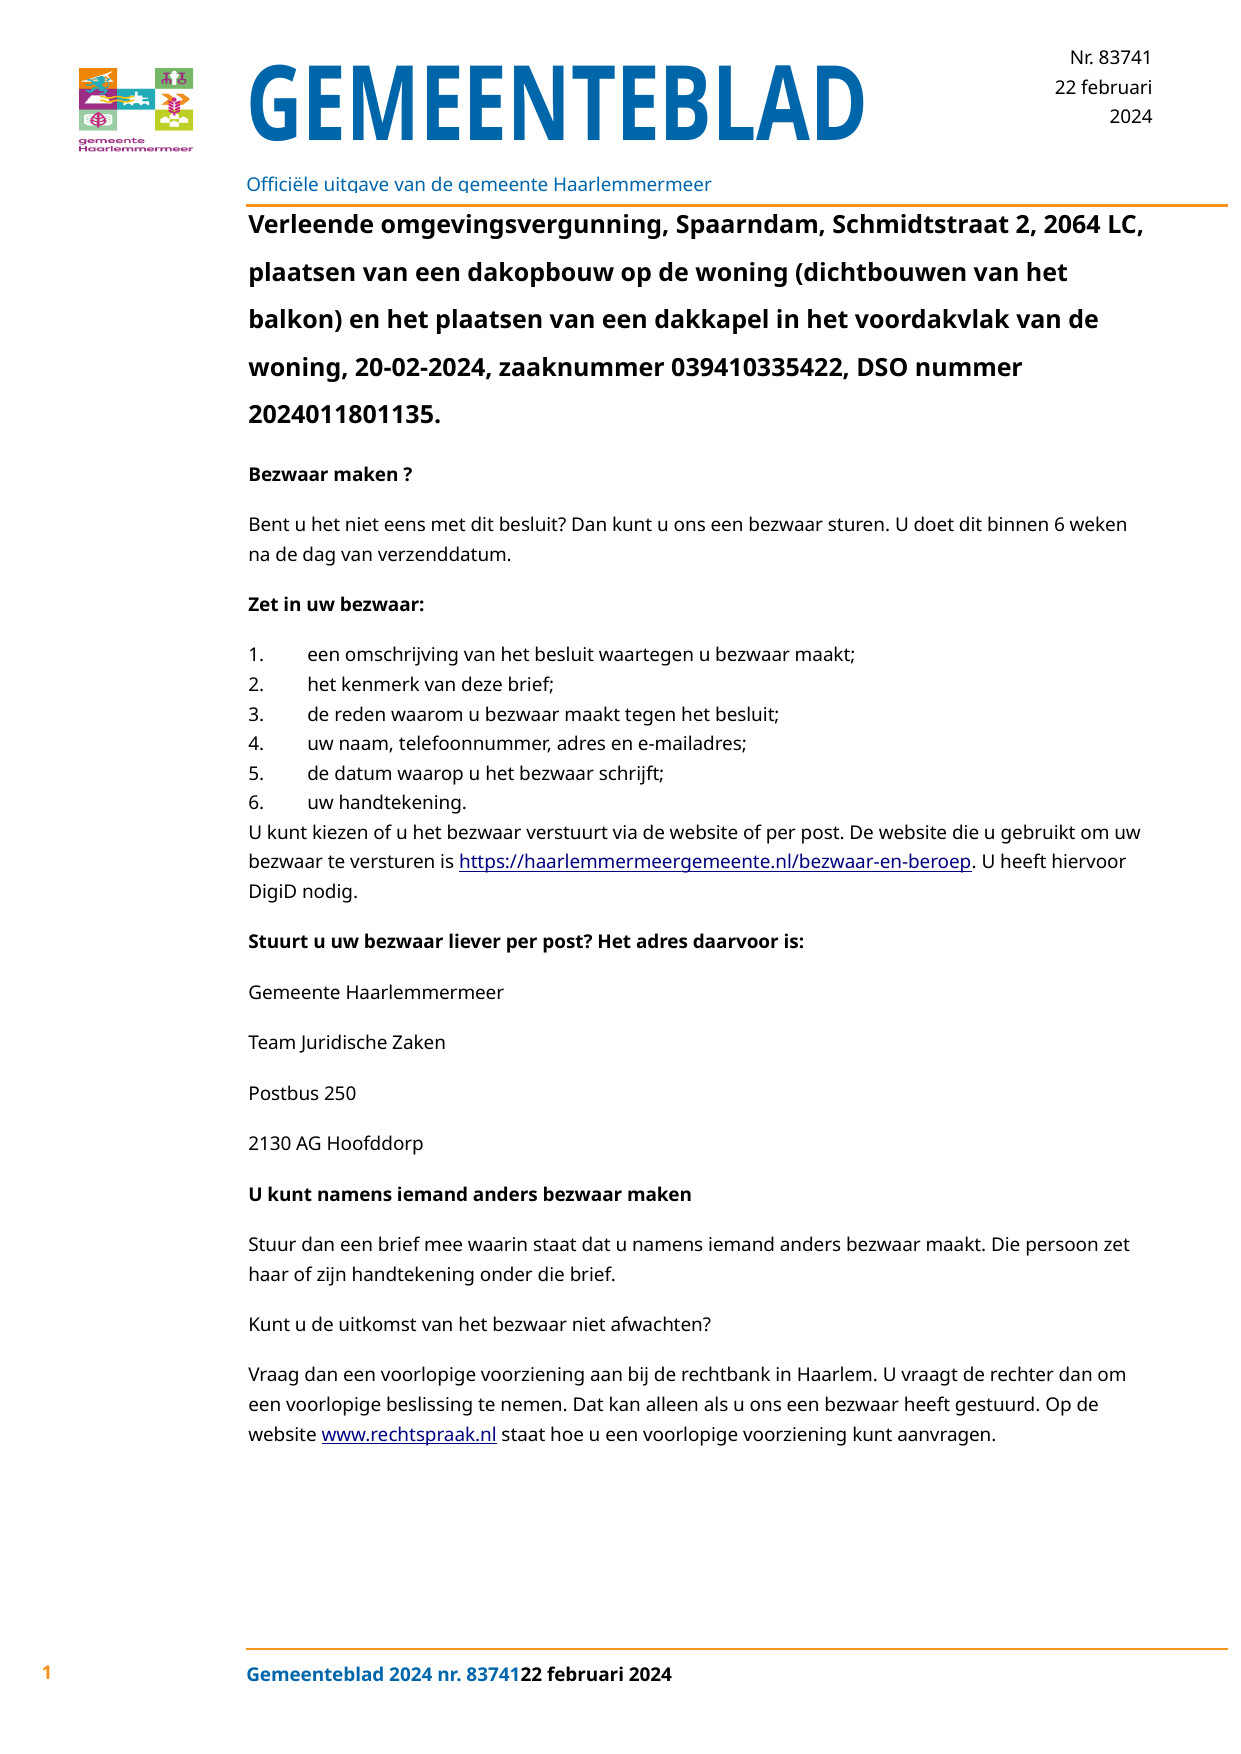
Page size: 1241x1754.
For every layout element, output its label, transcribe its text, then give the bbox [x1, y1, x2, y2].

list de datum waarop u het bezwaar schrijft; [248, 760, 1152, 786]
text Bezwaar maken ? [248, 461, 1152, 486]
text U kunt kiezen of u het bezwaar verstuurt via de website of per post. De website die u gebruikt om uw bezwaar te versturen is https://haarlemmermeergemeente.nl/bezwaar-en-beroep. U heeft hiervoor DigiD nodig. [248, 819, 1152, 904]
text Postbus 250 [248, 1080, 1152, 1106]
text Stuur dan een brief mee waarin staat dat u namens iemand anders bezwaar maakt. Die persoon zet haar of zijn handtekening onder die brief. [248, 1231, 1152, 1286]
text Verleende omgevingsvergunning, Spaarndam, Schmidtstraat 2, 2064 LC, plaatsen van een dakopbouw op de woning (dichtbouwen van het balkon) en het plaatsen van een dakkapel in het voordakvlak van de woning, 20-02-2024, zaaknummer 039410335422, DSO nummer 2024011801135. [248, 207, 1152, 431]
text 2130 AG Hoofddorp [248, 1130, 1152, 1156]
text Bent u het niet eens met dit besluit? Dan kunt u ons een bezwaar sturen. U doet dit binnen 6 weken na de dag van verzenddatum. [248, 511, 1152, 566]
text Stuurt u uw bezwaar liever per post? Het adres daarvoor is: [248, 929, 1152, 954]
text Team Juridische Zaken [248, 1029, 1152, 1055]
text Vraag dan een voorlopige voorziening aan bij de rechtbank in Haarlem. U vraagt de rechter dan om een voorlopige beslissing te nemen. Dat kan alleen als u ons een bezwaar heeft gestuurd. Op de website www.rechtspraak.nl staat hoe u een voorlopige voorziening kunt aanvragen. [248, 1362, 1152, 1446]
list uw naam, telefoonnummer, adres en e-mailadres; [248, 730, 1152, 756]
text Kunt u de uitkomst van het bezwaar niet afwachten? [248, 1311, 1152, 1337]
list uw handtekening. [248, 789, 1152, 815]
text Zet in uw bezwaar: [248, 591, 1152, 617]
text U kunt namens iemand anders bezwaar maken [248, 1181, 1152, 1206]
text Gemeente Haarlemmermeer [248, 979, 1152, 1005]
list de reden waarom u bezwaar maakt tegen het besluit; [248, 701, 1152, 726]
picture [41, 47, 231, 172]
list een omschrijving van het besluit waartegen u bezwaar maakt; [248, 642, 1152, 667]
list het kenmerk van deze brief; [248, 671, 1152, 697]
